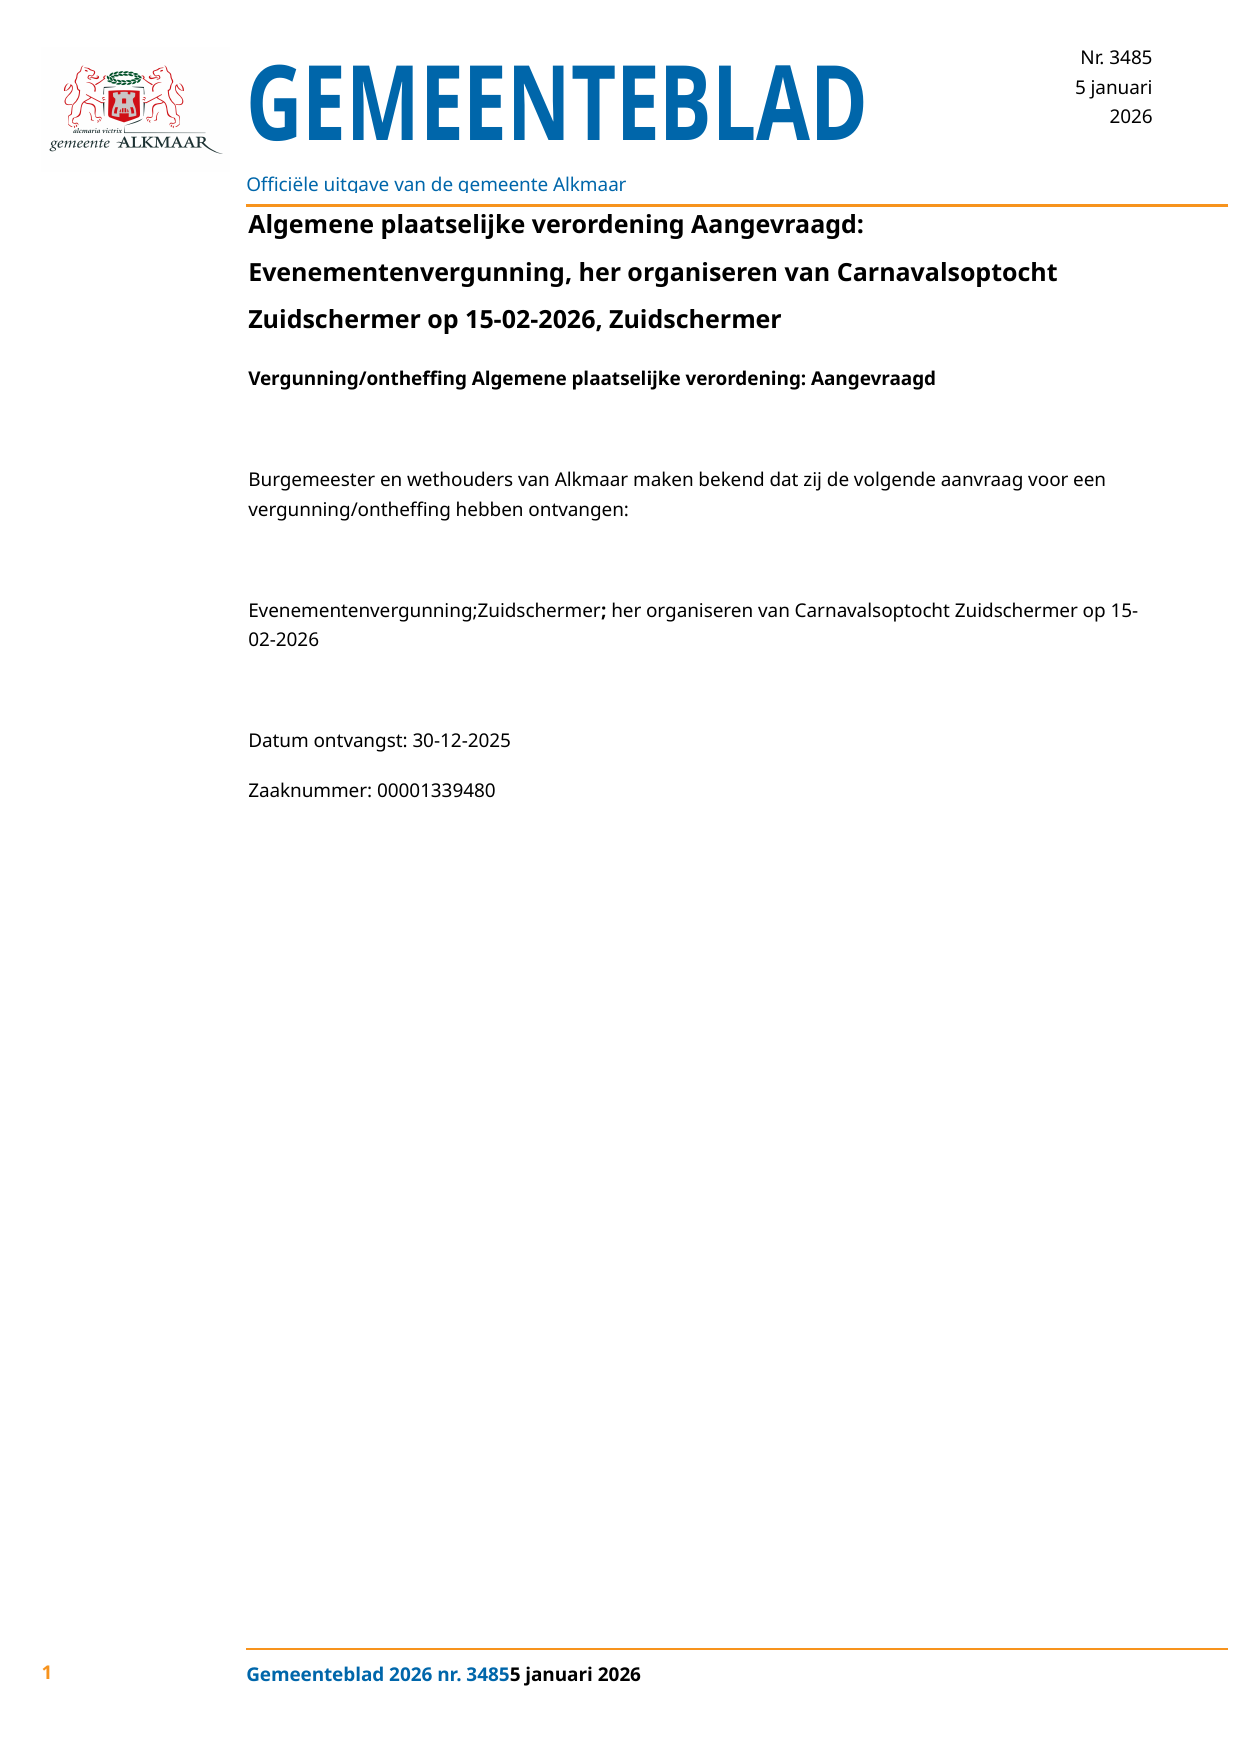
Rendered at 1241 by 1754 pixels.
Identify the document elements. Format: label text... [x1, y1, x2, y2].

text Algemene plaatselijke verordening Aangevraagd: Evenementenvergunning, her organiseren van Carnavalsoptocht Zuidschermer op 15-02-2026, Zuidschermer [248, 207, 1152, 336]
text Datum ontvangst: 30-12-2025 [248, 727, 1152, 753]
text Zaaknummer: 00001339480 [248, 778, 1152, 803]
text Burgemeester en wethouders van Alkmaar maken bekend dat zij de volgende aanvraag voor een vergunning/ontheffing hebben ontvangen: [248, 466, 1152, 522]
text Evenementenvergunning;Zuidschermer; her organiseren van Carnavalsoptocht Zuidschermer op 15-02-2026 [248, 597, 1152, 652]
picture [41, 47, 231, 172]
text Vergunning/ontheffing Algemene plaatselijke verordening: Aangevraagd [248, 366, 1152, 391]
